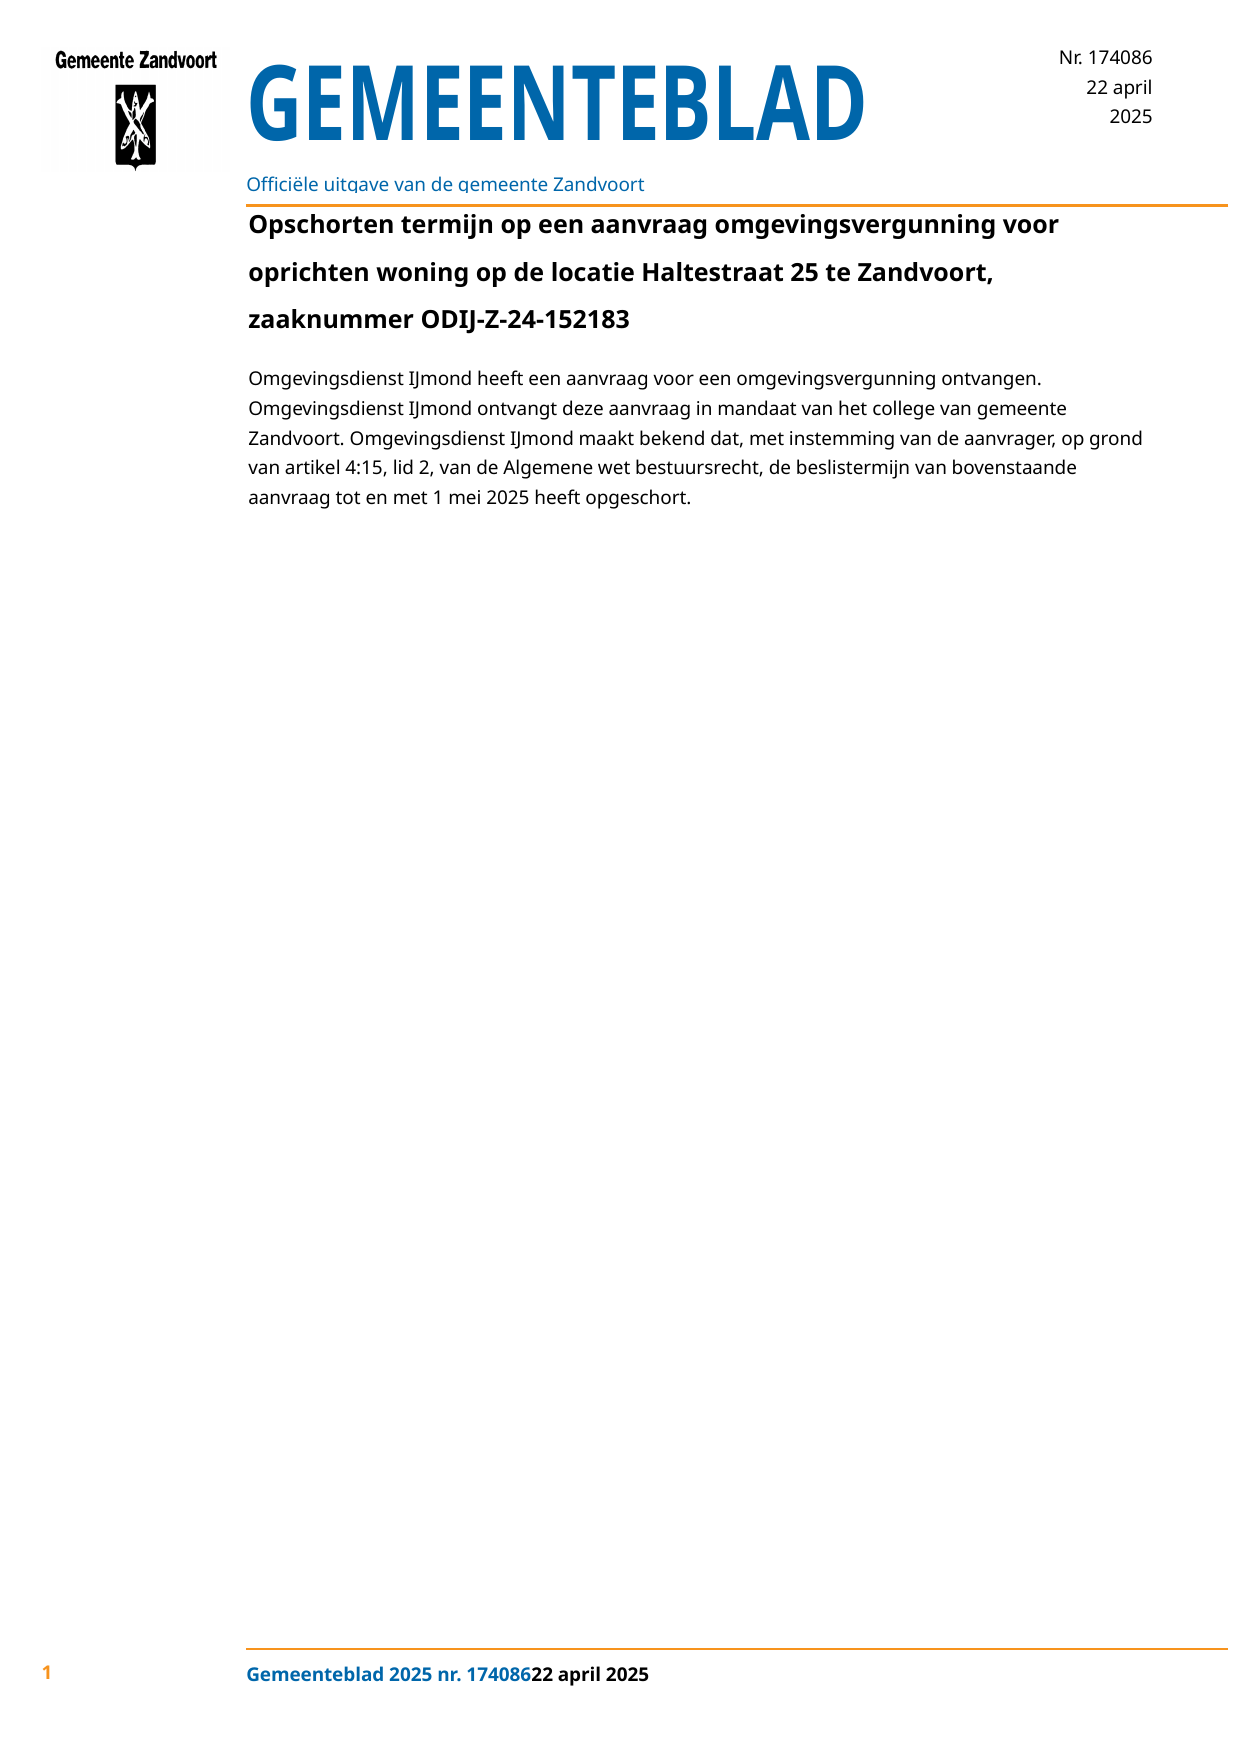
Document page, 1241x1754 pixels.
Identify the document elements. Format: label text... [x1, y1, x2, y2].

text Omgevingsdienst IJmond heeft een aanvraag voor een omgevingsvergunning ontvangen. Omgevingsdienst IJmond ontvangt deze aanvraag in mandaat van het college van gemeente Zandvoort. Omgevingsdienst IJmond maakt bekend dat, met instemming van de aanvrager, op grond van artikel 4:15, lid 2, van de Algemene wet bestuursrecht, de beslistermijn van bovenstaande aanvraag tot en met 1 mei 2025 heeft opgeschort. [248, 366, 1152, 509]
picture [41, 47, 231, 172]
text Opschorten termijn op een aanvraag omgevingsvergunning voor oprichten woning op de locatie Haltestraat 25 te Zandvoort, zaaknummer ODIJ-Z-24-152183 [248, 207, 1152, 336]
